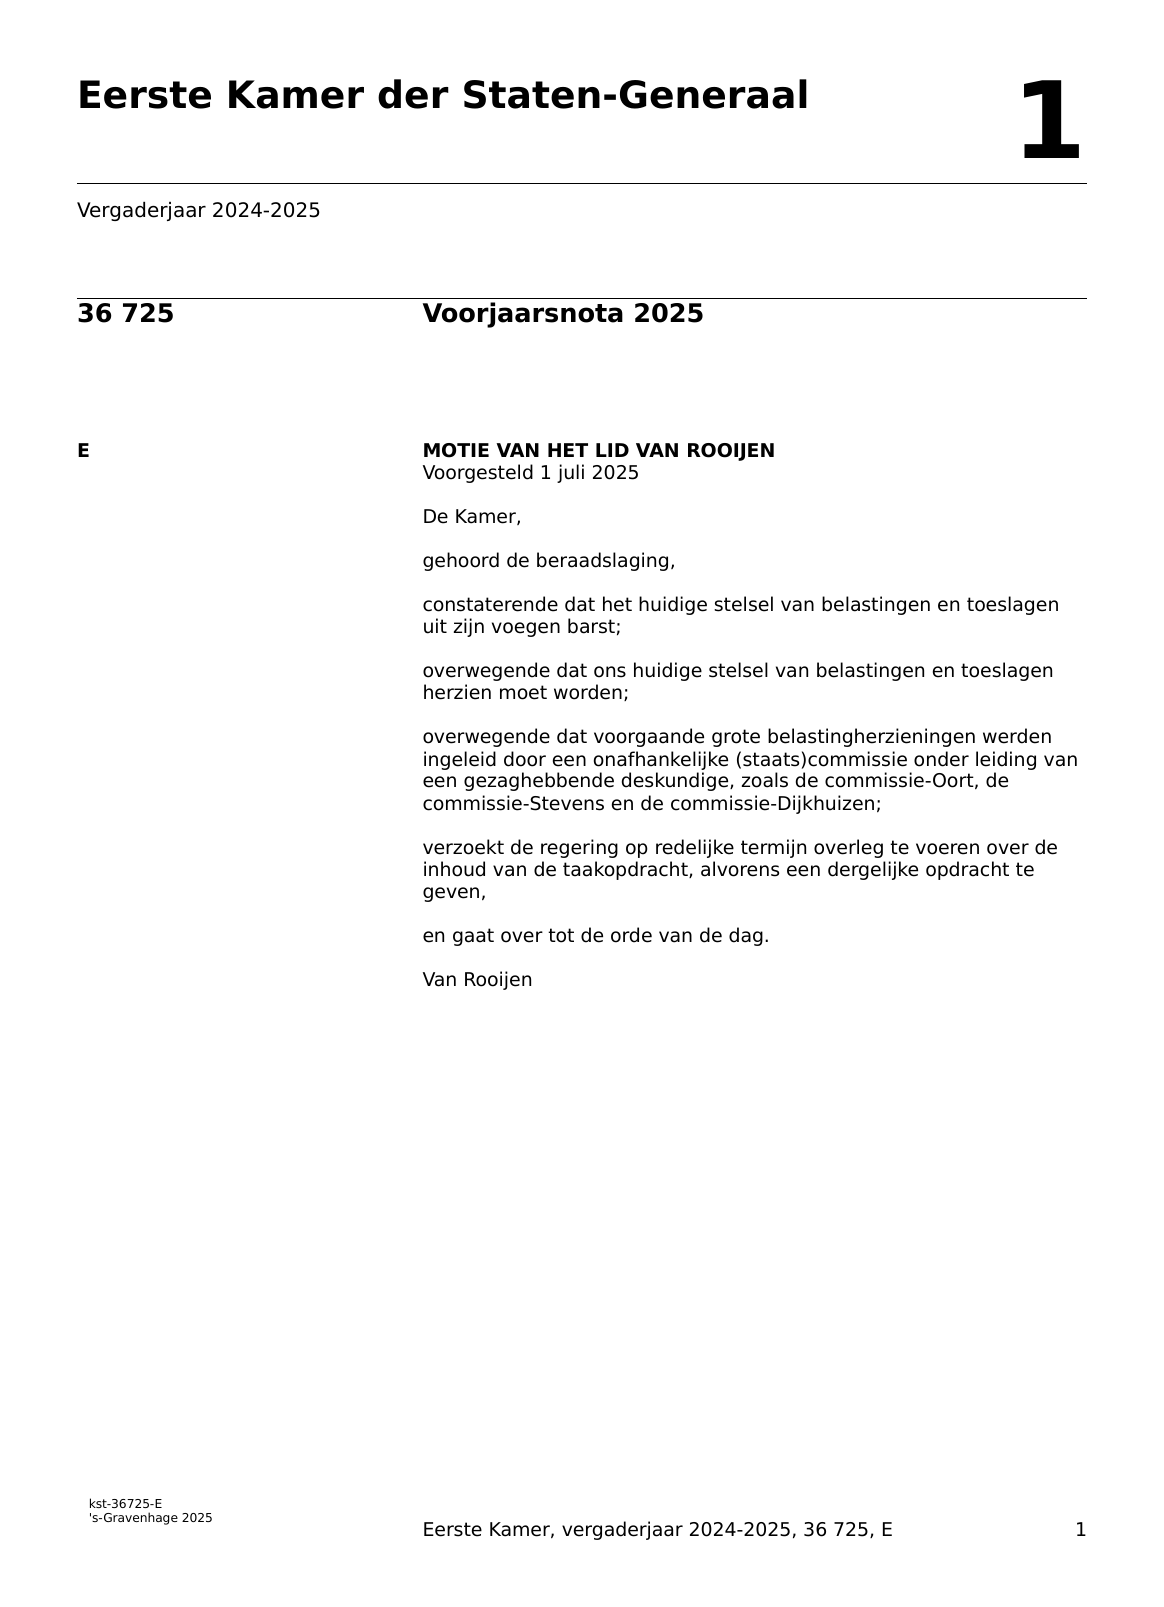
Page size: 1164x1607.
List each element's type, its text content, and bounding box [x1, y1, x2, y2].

text constaterende dat het huidige stelsel van belastingen en toeslagen uit zijn voegen barst; [422, 594, 1087, 638]
subtitle 36 725 Voorjaarsnota 2025 [77, 299, 1087, 329]
text gehoord de beraadslaging, [422, 550, 1087, 572]
text Van Rooijen [422, 969, 1087, 991]
table_header 1 [886, 59, 1087, 183]
table_header Eerste Kamer der Staten-Generaal [77, 59, 886, 183]
text Voorgesteld 1 juli 2025 [422, 462, 1087, 484]
table_cell Vergaderjaar 2024-2025 [77, 184, 1087, 298]
text kst-36725-E [88, 1497, 323, 1511]
subtitle E MOTIE VAN HET LID VAN ROOIJEN [77, 440, 1087, 462]
text De Kamer, [422, 506, 1087, 528]
text verzoekt de regering op redelijke termijn overleg te voeren over de inhoud van de taakopdracht, alvorens een dergelijke opdracht te geven, [422, 837, 1087, 902]
text overwegende dat ons huidige stelsel van belastingen en toeslagen herzien moet worden; [422, 660, 1087, 704]
text en gaat over tot de orde van de dag. [422, 925, 1087, 947]
text 's-Gravenhage 2025 [88, 1511, 323, 1525]
text overwegende dat voorgaande grote belastingherzieningen werden ingeleid door een onafhankelijke (staats)commissie onder leiding van een gezaghebbende deskundige, zoals de commissie-Oort, de commissie-Stevens en de commissie-Dijkhuizen; [422, 726, 1087, 814]
